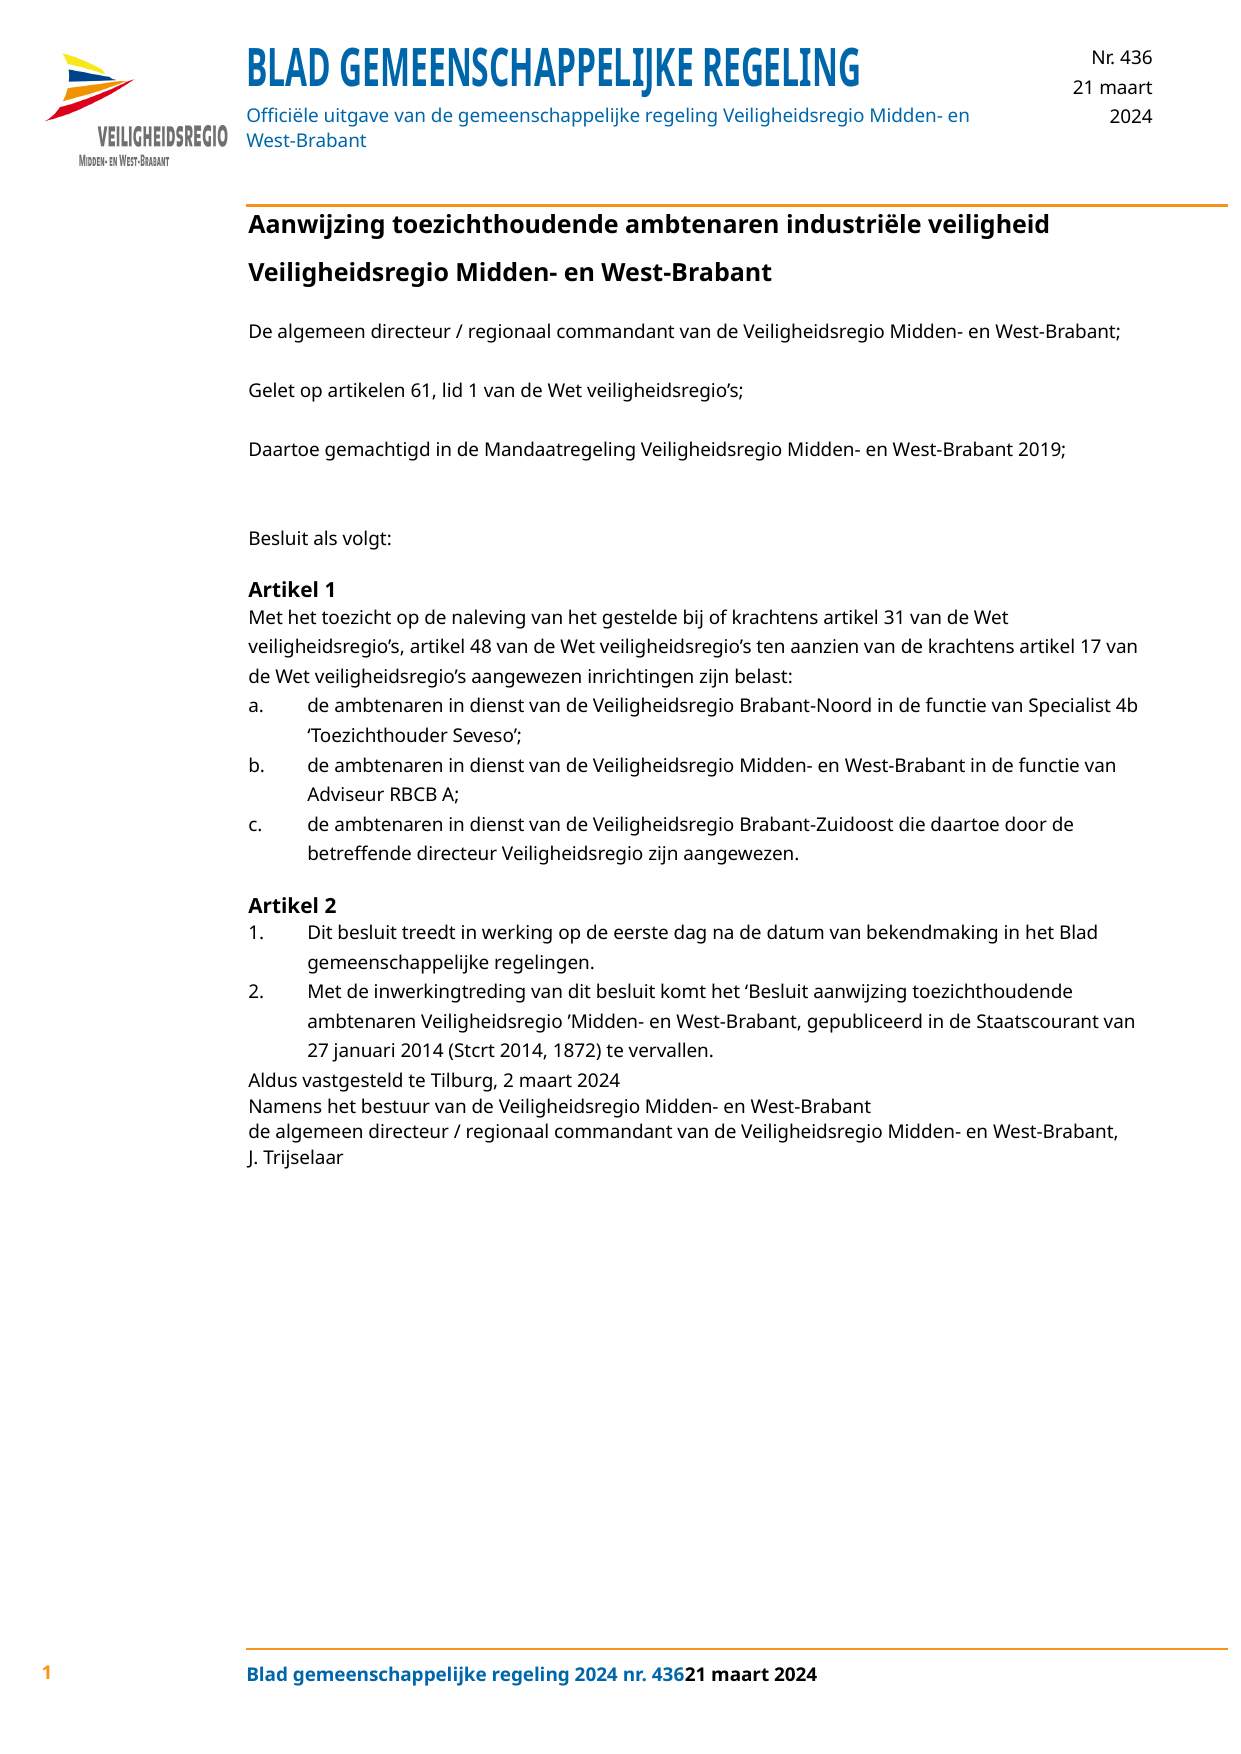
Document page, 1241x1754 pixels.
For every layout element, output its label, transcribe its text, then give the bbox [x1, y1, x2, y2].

text Namens het bestuur van de Veiligheidsregio Midden- en West-Brabant [248, 1093, 1152, 1119]
text Besluit als volgt: [248, 525, 1152, 551]
list de ambtenaren in dienst van de Veiligheidsregio Midden- en West-Brabant in de functie van Adviseur RBCB A; [248, 752, 1152, 807]
list Met de inwerkingtreding van dit besluit komt het ‘Besluit aanwijzing toezichthoudende ambtenaren Veiligheidsregio ’Midden- en West-Brabant, gepubliceerd in de Staatscourant van 27 januari 2014 (Stcrt 2014, 1872) te vervallen. [248, 978, 1152, 1063]
text J. Trijselaar [248, 1144, 1152, 1170]
text Artikel 2 [248, 891, 1152, 919]
text De algemeen directeur / regionaal commandant van de Veiligheidsregio Midden- en West-Brabant; [248, 318, 1152, 344]
text Aanwijzing toezichthoudende ambtenaren industriële veiligheid Veiligheidsregio Midden- en West-Brabant [248, 207, 1152, 288]
list Dit besluit treedt in werking op de eerste dag na de datum van bekendmaking in het Blad gemeenschappelijke regelingen. [248, 919, 1152, 975]
picture [41, 47, 231, 172]
text Aldus vastgesteld te Tilburg, 2 maart 2024 [248, 1067, 1152, 1093]
list de ambtenaren in dienst van de Veiligheidsregio Brabant-Zuidoost die daartoe door de betreffende directeur Veiligheidsregio zijn aangewezen. [248, 811, 1152, 866]
text Gelet op artikelen 61, lid 1 van de Wet veiligheidsregio’s; [248, 377, 1152, 403]
text Met het toezicht op de naleving van het gestelde bij of krachtens artikel 31 van de Wet veiligheidsregio’s, artikel 48 van de Wet veiligheidsregio’s ten aanzien van de krachtens artikel 17 van de Wet veiligheidsregio’s aangewezen inrichtingen zijn belast: [248, 604, 1152, 689]
list de ambtenaren in dienst van de Veiligheidsregio Brabant-Noord in de functie van Specialist 4b ‘Toezichthouder Seveso’; [248, 693, 1152, 748]
text Daartoe gemachtigd in de Mandaatregeling Veiligheidsregio Midden- en West-Brabant 2019; [248, 436, 1152, 462]
text Artikel 1 [248, 575, 1152, 604]
text de algemeen directeur / regionaal commandant van de Veiligheidsregio Midden- en West-Brabant, [248, 1119, 1152, 1144]
